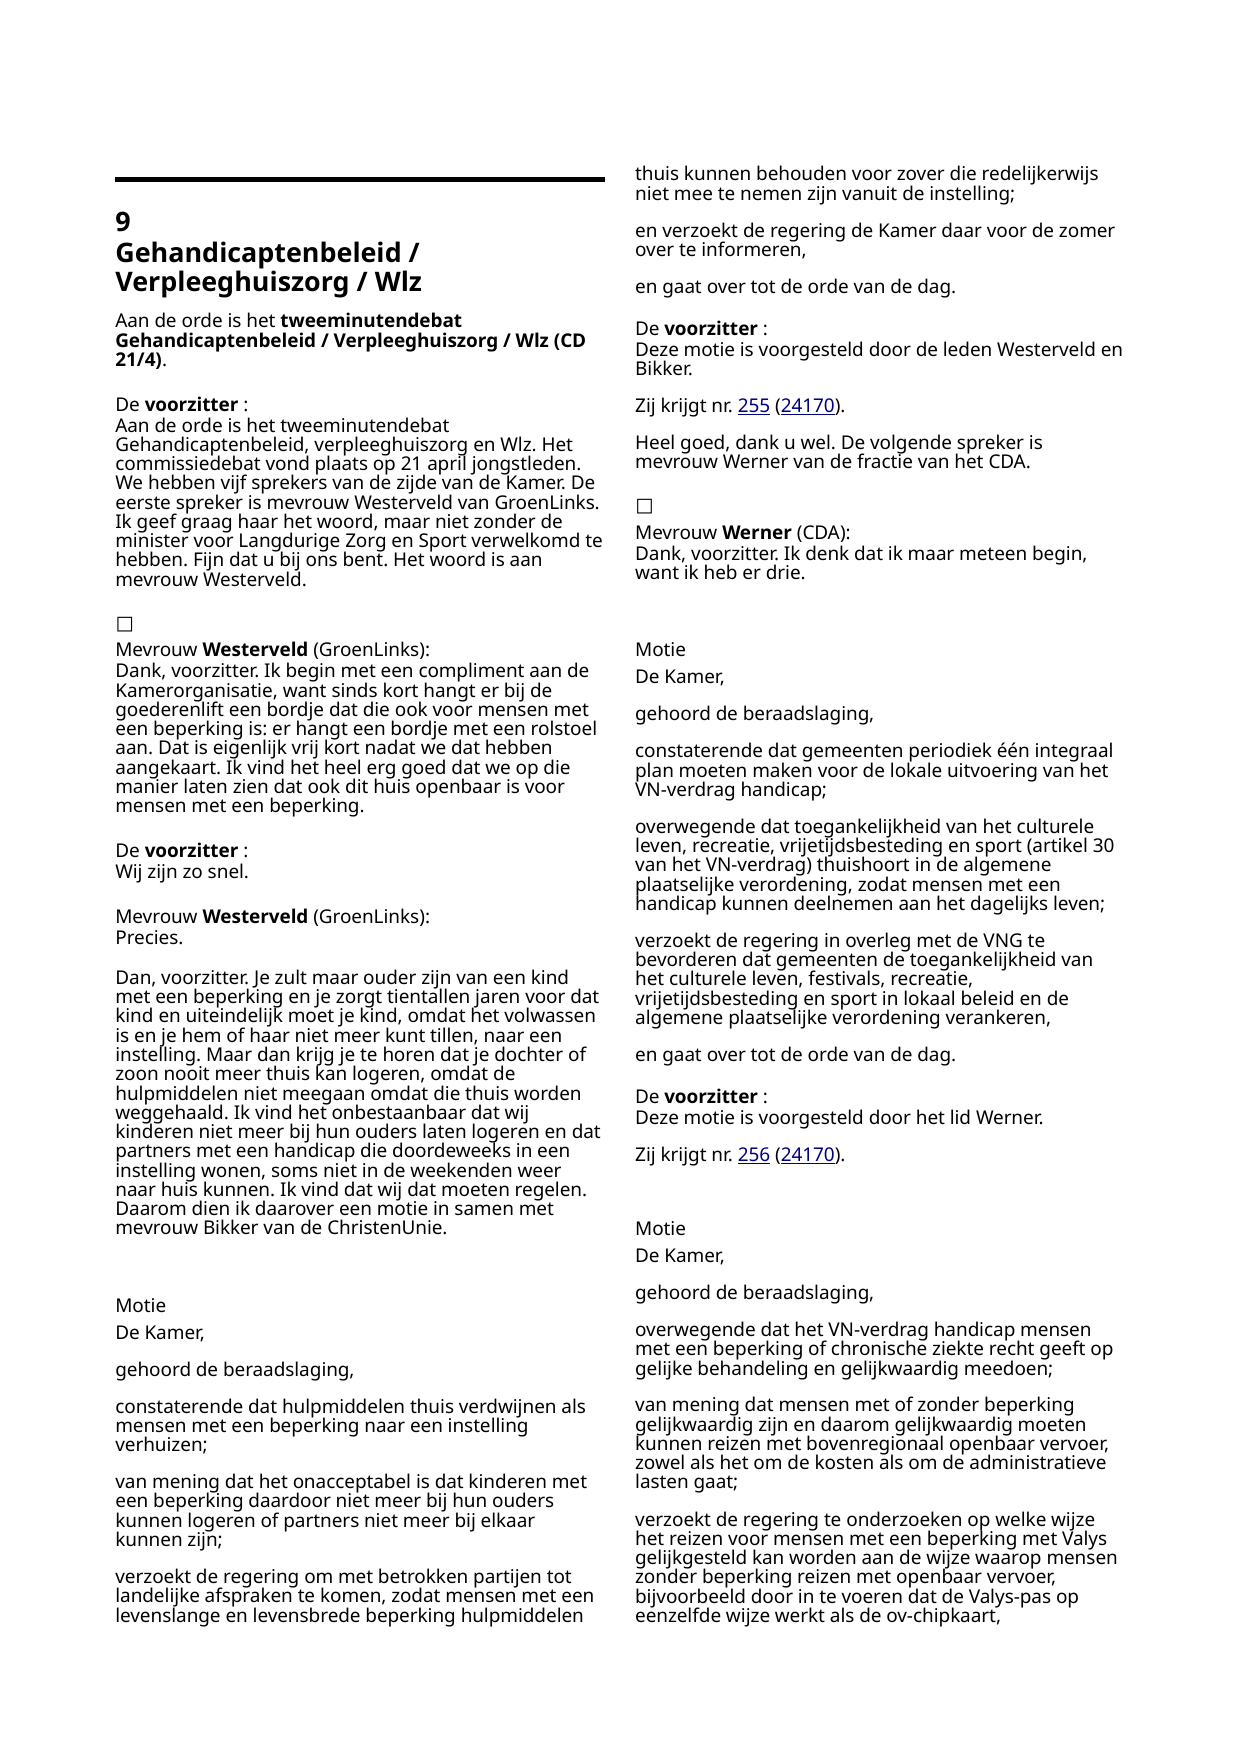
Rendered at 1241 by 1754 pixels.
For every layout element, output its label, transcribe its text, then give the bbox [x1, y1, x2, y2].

text verzoekt de regering te onderzoeken op welke wijze het reizen voor mensen met een beperking met Valys gelijkgesteld kan worden aan de wijze waarop mensen zonder beperking reizen met openbaar vervoer, bijvoorbeeld door in te voeren dat de Valys-pas op eenzelfde wijze werkt als de ov-chipkaart, [635, 1511, 1125, 1626]
text Deze motie is voorgesteld door het lid Werner. [635, 1109, 1125, 1128]
text Mevrouw Westerveld (GroenLinks): [115, 903, 605, 929]
text constaterende dat hulpmiddelen thuis verdwijnen als mensen met een beperking naar een instelling verhuizen; [115, 1398, 605, 1456]
text 9 [115, 203, 605, 239]
text Gehandicaptenbeleid / Verpleeghuiszorg / Wlz [115, 239, 605, 312]
text Wij zijn zo snel. [115, 863, 605, 882]
text verzoekt de regering om met betrokken partijen tot landelijke afspraken te komen, zodat mensen met een levenslange en levensbrede beperking hulpmiddelen [115, 1568, 605, 1626]
text ⬜ [115, 611, 605, 637]
text Zij krijgt nr. 256 (24170). [635, 1146, 1125, 1165]
text Aan de orde is het tweeminutendebat Gehandicaptenbeleid / Verpleeghuiszorg / Wlz (CD 21/4). [115, 312, 605, 370]
text constaterende dat gemeenten periodiek één integraal plan moeten maken voor de lokale uitvoering van het VN-verdrag handicap; [635, 742, 1125, 800]
text Dan, voorzitter. Je zult maar ouder zijn van een kind met een beperking en je zorgt tientallen jaren voor dat kind en uiteindelijk moet je kind, omdat het volwassen is en je hem of haar niet meer kunt tillen, naar een instelling. Maar dan krijg je te horen dat je dochter of zoon nooit meer thuis kan logeren, omdat de hulpmiddelen niet meegaan omdat die thuis worden weggehaald. Ik vind het onbestaanbaar dat wij kinderen niet meer bij hun ouders laten logeren en dat partners met een handicap die doordeweeks in een instelling wonen, soms niet in de weekenden weer naar huis kunnen. Ik vind dat wij dat moeten regelen. Daarom dien ik daarover een motie in samen met mevrouw Bikker van de ChristenUnie. [115, 969, 605, 1239]
text overwegende dat toegankelijkheid van het culturele leven, recreatie, vrijetijdsbesteding en sport (artikel 30 van het VN-verdrag) thuishoort in de algemene plaatselijke verordening, zodat mensen met een handicap kunnen deelnemen aan het dagelijks leven; [635, 818, 1125, 914]
text Precies. [115, 929, 605, 948]
text Motie [635, 1215, 1125, 1241]
text Aan de orde is het tweeminutendebat Gehandicaptenbeleid, verpleeghuiszorg en Wlz. Het commissiedebat vond plaats op 21 april jongstleden. We hebben vijf sprekers van de zijde van de Kamer. De eerste spreker is mevrouw Westerveld van GroenLinks. Ik geef graag haar het woord, maar niet zonder de minister voor Langdurige Zorg en Sport verwelkomd te hebben. Fijn dat u bij ons bent. Het woord is aan mevrouw Westerveld. [115, 417, 605, 590]
text De Kamer, [635, 1247, 1125, 1266]
text Motie [635, 637, 1125, 662]
text De Kamer, [635, 668, 1125, 688]
text en gaat over tot de orde van de dag. [635, 1046, 1125, 1065]
text De Kamer, [115, 1324, 605, 1343]
text gehoord de beraadslaging, [115, 1361, 605, 1380]
text verzoekt de regering in overleg met de VNG te bevorderen dat gemeenten de toegankelijkheid van het culturele leven, festivals, recreatie, vrijetijdsbesteding en sport in lokaal beleid en de algemene plaatselijke verordening verankeren, [635, 932, 1125, 1028]
text thuis kunnen behouden voor zover die redelijkerwijs niet mee te nemen zijn vanuit de instelling; [635, 165, 1125, 204]
text De voorzitter : [115, 837, 605, 863]
text Mevrouw Werner (CDA): [635, 519, 1125, 545]
text Motie [115, 1292, 605, 1318]
text gehoord de beraadslaging, [635, 1284, 1125, 1303]
text van mening dat mensen met of zonder beperking gelijkwaardig zijn en daarom gelijkwaardig moeten kunnen reizen met bovenregionaal openbaar vervoer, zowel als het om de kosten als om de administratieve lasten gaat; [635, 1396, 1125, 1493]
text Zij krijgt nr. 255 (24170). [635, 397, 1125, 416]
text en verzoekt de regering de Kamer daar voor de zomer over te informeren, [635, 222, 1125, 260]
text en gaat over tot de orde van de dag. [635, 278, 1125, 297]
text De voorzitter : [635, 315, 1125, 341]
text Dank, voorzitter. Ik denk dat ik maar meteen begin, want ik heb er drie. [635, 545, 1125, 583]
text ⬜ [635, 493, 1125, 519]
text Deze motie is voorgesteld door de leden Westerveld en Bikker. [635, 341, 1125, 379]
text De voorzitter : [115, 391, 605, 417]
text van mening dat het onacceptabel is dat kinderen met een beperking daardoor niet meer bij hun ouders kunnen logeren of partners niet meer bij elkaar kunnen zijn; [115, 1473, 605, 1550]
text Dank, voorzitter. Ik begin met een compliment aan de Kamerorganisatie, want sinds kort hangt er bij de goederenlift een bordje dat die ook voor mensen met een beperking is: er hangt een bordje met een rolstoel aan. Dat is eigenlijk vrij kort nadat we dat hebben aangekaart. Ik vind het heel erg goed dat we op die manier laten zien dat ook dit huis openbaar is voor mensen met een beperking. [115, 662, 605, 816]
text Heel goed, dank u wel. De volgende spreker is mevrouw Werner van de fractie van het CDA. [635, 434, 1125, 472]
text Mevrouw Westerveld (GroenLinks): [115, 637, 605, 662]
text overwegende dat het VN-verdrag handicap mensen met een beperking of chronische ziekte recht geeft op gelijke behandeling en gelijkwaardig meedoen; [635, 1321, 1125, 1379]
text gehoord de beraadslaging, [635, 705, 1125, 724]
text De voorzitter : [635, 1083, 1125, 1109]
